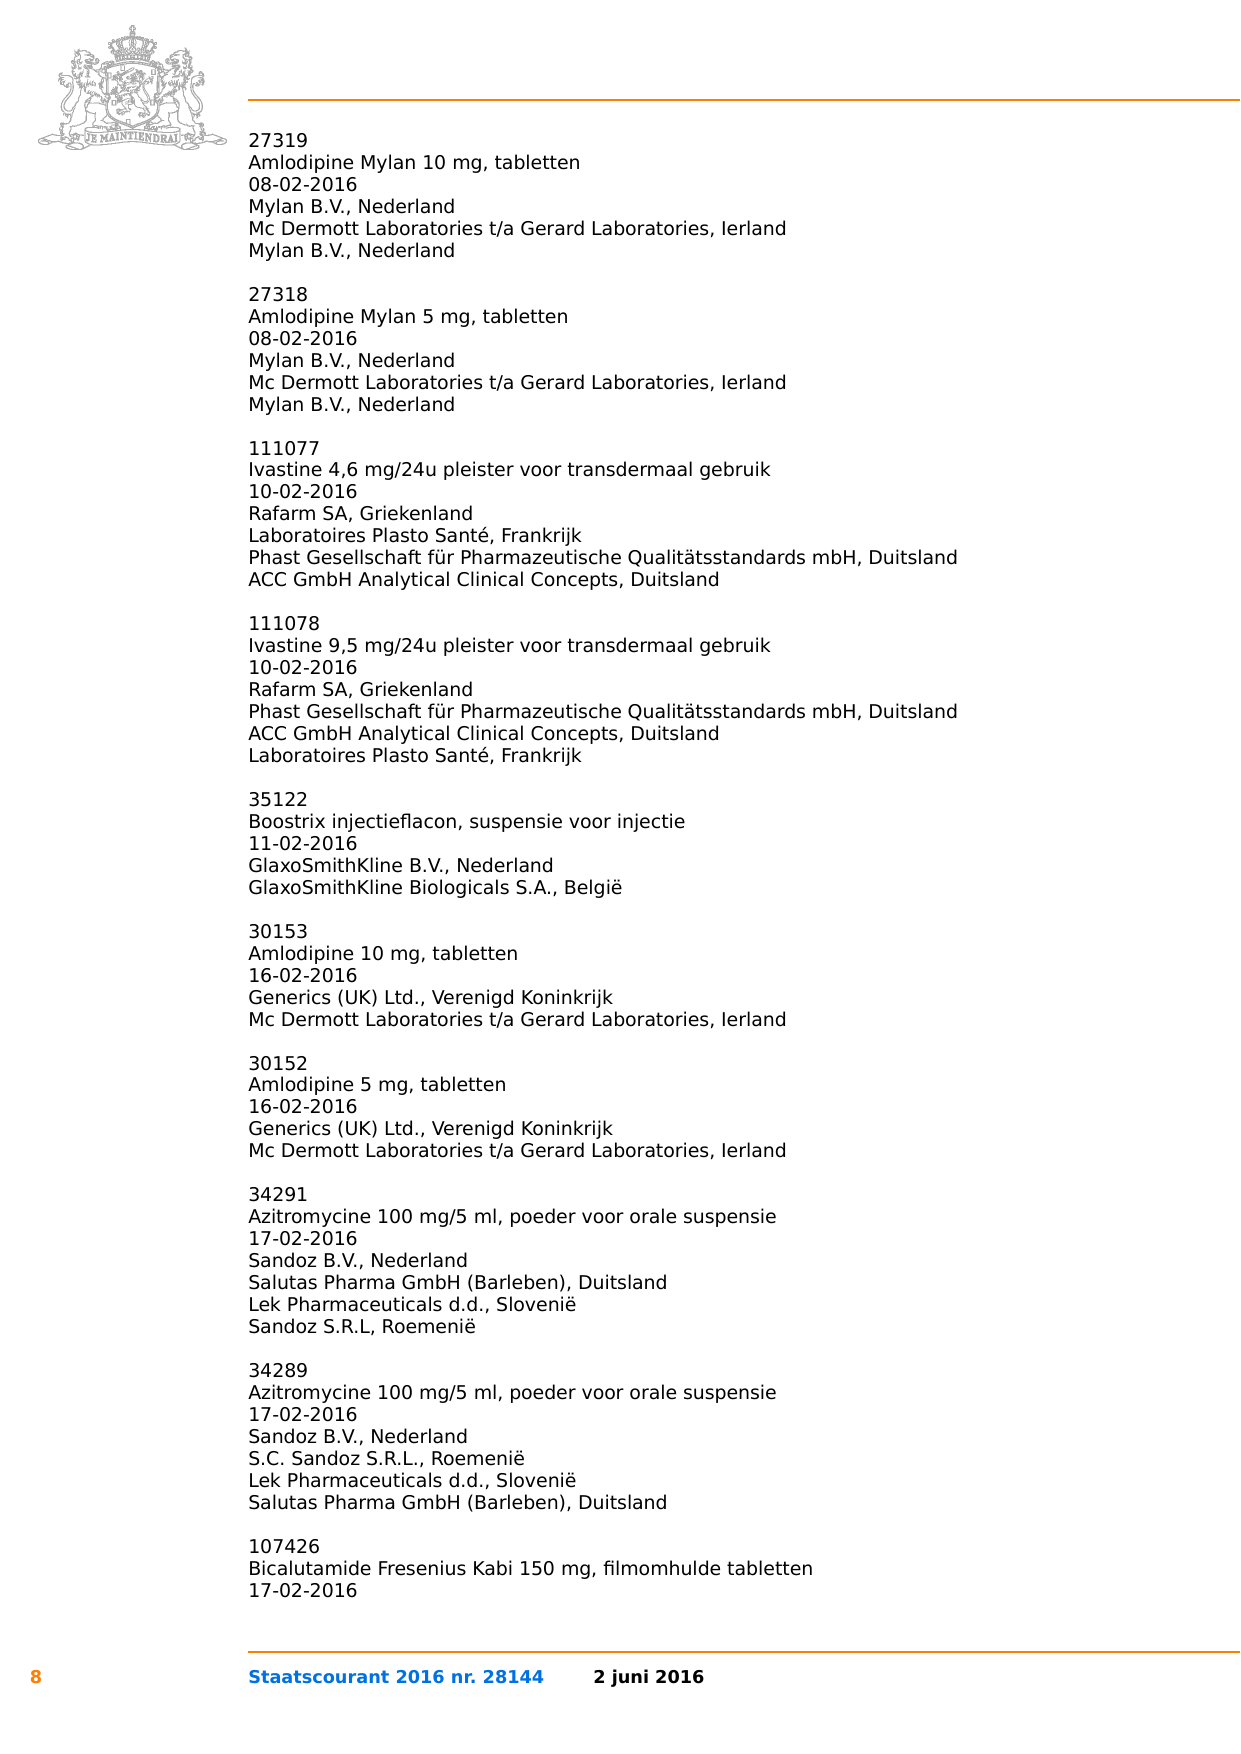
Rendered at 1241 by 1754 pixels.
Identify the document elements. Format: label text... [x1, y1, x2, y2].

text Lek Pharmaceuticals d.d., Slovenië [248, 1294, 1163, 1316]
text Generics (UK) Ltd., Verenigd Koninkrijk [248, 1118, 1163, 1140]
text Generics (UK) Ltd., Verenigd Koninkrijk [248, 987, 1163, 1008]
text 17-02-2016 [248, 1404, 1163, 1426]
text Azitromycine 100 mg/5 ml, poeder voor orale suspensie [248, 1206, 1163, 1228]
text GlaxoSmithKline B.V., Nederland [248, 855, 1163, 877]
text Laboratoires Plasto Santé, Frankrijk [248, 745, 1163, 767]
text Azitromycine 100 mg/5 ml, poeder voor orale suspensie [248, 1382, 1163, 1404]
text Mylan B.V., Nederland [248, 240, 1163, 262]
text ACC GmbH Analytical Clinical Concepts, Duitsland [248, 723, 1163, 745]
text 27318 [248, 284, 1163, 306]
text 111077 [248, 437, 1163, 459]
text 11-02-2016 [248, 833, 1163, 855]
text Laboratoires Plasto Santé, Frankrijk [248, 525, 1163, 547]
text Sandoz B.V., Nederland [248, 1426, 1163, 1448]
text ACC GmbH Analytical Clinical Concepts, Duitsland [248, 569, 1163, 591]
text Phast Gesellschaft für Pharmazeutische Qualitätsstandards mbH, Duitsland [248, 701, 1163, 723]
text Bicalutamide Fresenius Kabi 150 mg, filmomhulde tabletten [248, 1558, 1163, 1579]
text 30152 [248, 1052, 1163, 1074]
text 16-02-2016 [248, 964, 1163, 987]
text GlaxoSmithKline Biologicals S.A., België [248, 877, 1163, 899]
text 17-02-2016 [248, 1228, 1163, 1250]
text 34289 [248, 1360, 1163, 1382]
text Boostrix injectieflacon, suspensie voor injectie [248, 811, 1163, 833]
text 10-02-2016 [248, 481, 1163, 503]
text Mylan B.V., Nederland [248, 393, 1163, 416]
text 107426 [248, 1536, 1163, 1558]
text Salutas Pharma GmbH (Barleben), Duitsland [248, 1492, 1163, 1514]
text 35122 [248, 789, 1163, 811]
text Mylan B.V., Nederland [248, 196, 1163, 218]
text Amlodipine Mylan 5 mg, tabletten [248, 306, 1163, 328]
text Salutas Pharma GmbH (Barleben), Duitsland [248, 1272, 1163, 1294]
text Mylan B.V., Nederland [248, 349, 1163, 372]
text 08-02-2016 [248, 174, 1163, 196]
text Mc Dermott Laboratories t/a Gerard Laboratories, Ierland [248, 372, 1163, 393]
text Amlodipine 5 mg, tabletten [248, 1074, 1163, 1096]
text 16-02-2016 [248, 1096, 1163, 1118]
text Sandoz B.V., Nederland [248, 1250, 1163, 1272]
text Mc Dermott Laboratories t/a Gerard Laboratories, Ierland [248, 1008, 1163, 1031]
text 17-02-2016 [248, 1579, 1163, 1602]
text Rafarm SA, Griekenland [248, 503, 1163, 525]
picture [38, 25, 227, 150]
text Rafarm SA, Griekenland [248, 679, 1163, 701]
text 111078 [248, 613, 1163, 635]
text Mc Dermott Laboratories t/a Gerard Laboratories, Ierland [248, 1140, 1163, 1162]
text Sandoz S.R.L, Roemenië [248, 1316, 1163, 1338]
text 34291 [248, 1184, 1163, 1206]
text Ivastine 9,5 mg/24u pleister voor transdermaal gebruik [248, 635, 1163, 657]
text 30153 [248, 921, 1163, 943]
text 10-02-2016 [248, 657, 1163, 679]
text Ivastine 4,6 mg/24u pleister voor transdermaal gebruik [248, 459, 1163, 481]
text 08-02-2016 [248, 328, 1163, 349]
text Amlodipine Mylan 10 mg, tabletten [248, 152, 1163, 174]
text S.C. Sandoz S.R.L., Roemenië [248, 1448, 1163, 1470]
text Amlodipine 10 mg, tabletten [248, 943, 1163, 964]
text Mc Dermott Laboratories t/a Gerard Laboratories, Ierland [248, 218, 1163, 240]
text 27319 [248, 130, 1163, 152]
text Phast Gesellschaft für Pharmazeutische Qualitätsstandards mbH, Duitsland [248, 547, 1163, 569]
text Lek Pharmaceuticals d.d., Slovenië [248, 1470, 1163, 1492]
